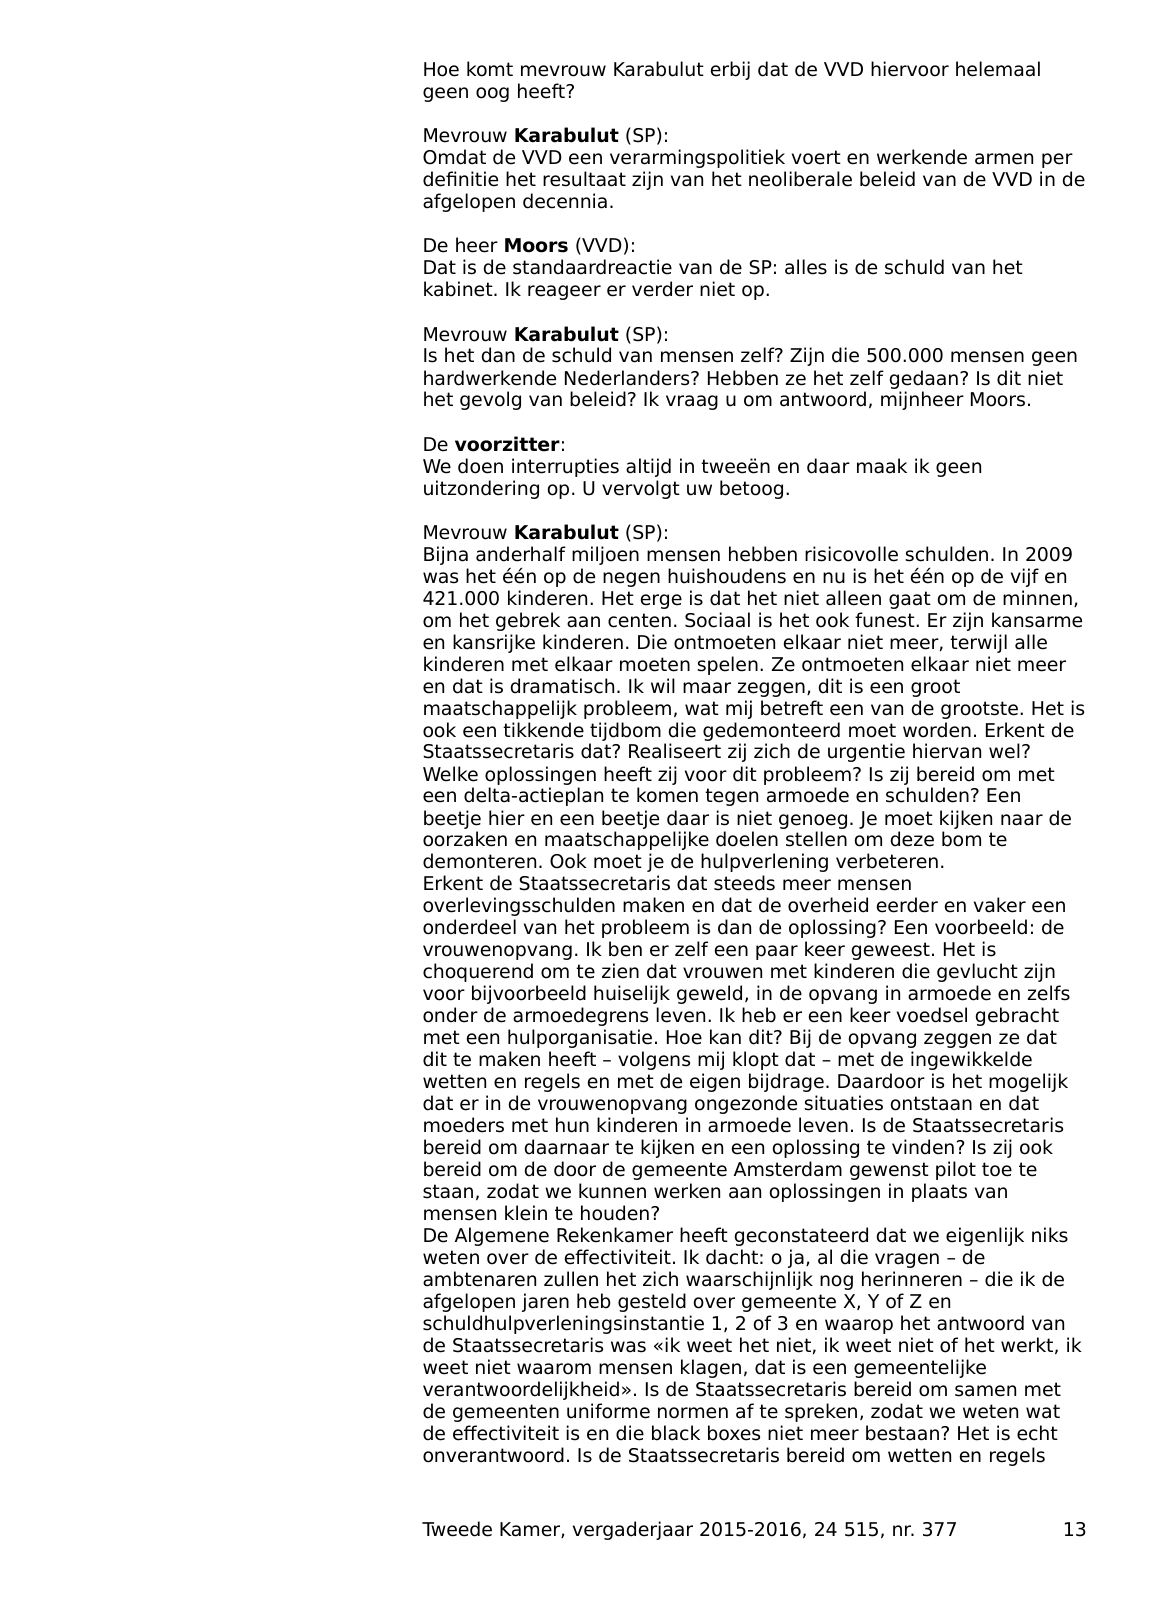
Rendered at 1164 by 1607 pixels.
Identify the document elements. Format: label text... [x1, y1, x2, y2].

text Mevrouw Karabulut (SP): [422, 125, 1087, 147]
text De heer Moors (VVD): [422, 235, 1087, 257]
text De voorzitter: [422, 433, 1087, 456]
text Mevrouw Karabulut (SP): [422, 522, 1087, 544]
text Omdat de VVD een verarmingspolitiek voert en werkende armen per definitie het resultaat zijn van het neoliberale beleid van de VVD in de afgelopen decennia. [422, 147, 1087, 213]
text Dat is de standaardreactie van de SP: alles is de schuld van het kabinet. Ik reageer er verder niet op. [422, 257, 1087, 301]
text De Algemene Rekenkamer heeft geconstateerd dat we eigenlijk niks weten over de effectiviteit. Ik dacht: o ja, al die vragen – de ambtenaren zullen het zich waarschijnlijk nog herinneren – die ik de afgelopen jaren heb gesteld over gemeente X, Y of Z en schuldhulpverleningsinstantie 1, 2 of 3 en waarop het antwoord van de Staatssecretaris was «ik weet het niet, ik weet niet of het werkt, ik weet niet waarom mensen klagen, dat is een gemeentelijke verantwoordelijkheid». Is de Staatssecretaris bereid om samen met de gemeenten uniforme normen af te spreken, zodat we weten wat de effectiviteit is en die black boxes niet meer bestaan? Het is echt onverantwoord. Is de Staatssecretaris bereid om wetten en regels [422, 1225, 1087, 1467]
text Bijna anderhalf miljoen mensen hebben risicovolle schulden. In 2009 was het één op de negen huishoudens en nu is het één op de vijf en 421.000 kinderen. Het erge is dat het niet alleen gaat om de minnen, om het gebrek aan centen. Sociaal is het ook funest. Er zijn kansarme en kansrijke kinderen. Die ontmoeten elkaar niet meer, terwijl alle kinderen met elkaar moeten spelen. Ze ontmoeten elkaar niet meer en dat is dramatisch. Ik wil maar zeggen, dit is een groot maatschappelijk probleem, wat mij betreft een van de grootste. Het is ook een tikkende tijdbom die gedemonteerd moet worden. Erkent de Staatssecretaris dat? Realiseert zij zich de urgentie hiervan wel? Welke oplossingen heeft zij voor dit probleem? Is zij bereid om met een delta-actieplan te komen tegen armoede en schulden? Een beetje hier en een beetje daar is niet genoeg. Je moet kijken naar de oorzaken en maatschappelijke doelen stellen om deze bom te demonteren. Ook moet je de hulpverlening verbeteren. [422, 544, 1087, 873]
text We doen interrupties altijd in tweeën en daar maak ik geen uitzondering op. U vervolgt uw betoog. [422, 456, 1087, 499]
text Hoe komt mevrouw Karabulut erbij dat de VVD hiervoor helemaal geen oog heeft? [422, 59, 1087, 103]
text Erkent de Staatssecretaris dat steeds meer mensen overlevingsschulden maken en dat de overheid eerder en vaker een onderdeel van het probleem is dan de oplossing? Een voorbeeld: de vrouwenopvang. Ik ben er zelf een paar keer geweest. Het is choquerend om te zien dat vrouwen met kinderen die gevlucht zijn voor bijvoorbeeld huiselijk geweld, in de opvang in armoede en zelfs onder de armoedegrens leven. Ik heb er een keer voedsel gebracht met een hulporganisatie. Hoe kan dit? Bij de opvang zeggen ze dat dit te maken heeft – volgens mij klopt dat – met de ingewikkelde wetten en regels en met de eigen bijdrage. Daardoor is het mogelijk dat er in de vrouwenopvang ongezonde situaties ontstaan en dat moeders met hun kinderen in armoede leven. Is de Staatssecretaris bereid om daarnaar te kijken en een oplossing te vinden? Is zij ook bereid om de door de gemeente Amsterdam gewenst pilot toe te staan, zodat we kunnen werken aan oplossingen in plaats van mensen klein te houden? [422, 873, 1087, 1225]
text Is het dan de schuld van mensen zelf? Zijn die 500.000 mensen geen hardwerkende Nederlanders? Hebben ze het zelf gedaan? Is dit niet het gevolg van beleid? Ik vraag u om antwoord, mijnheer Moors. [422, 345, 1087, 411]
text Mevrouw Karabulut (SP): [422, 323, 1087, 345]
